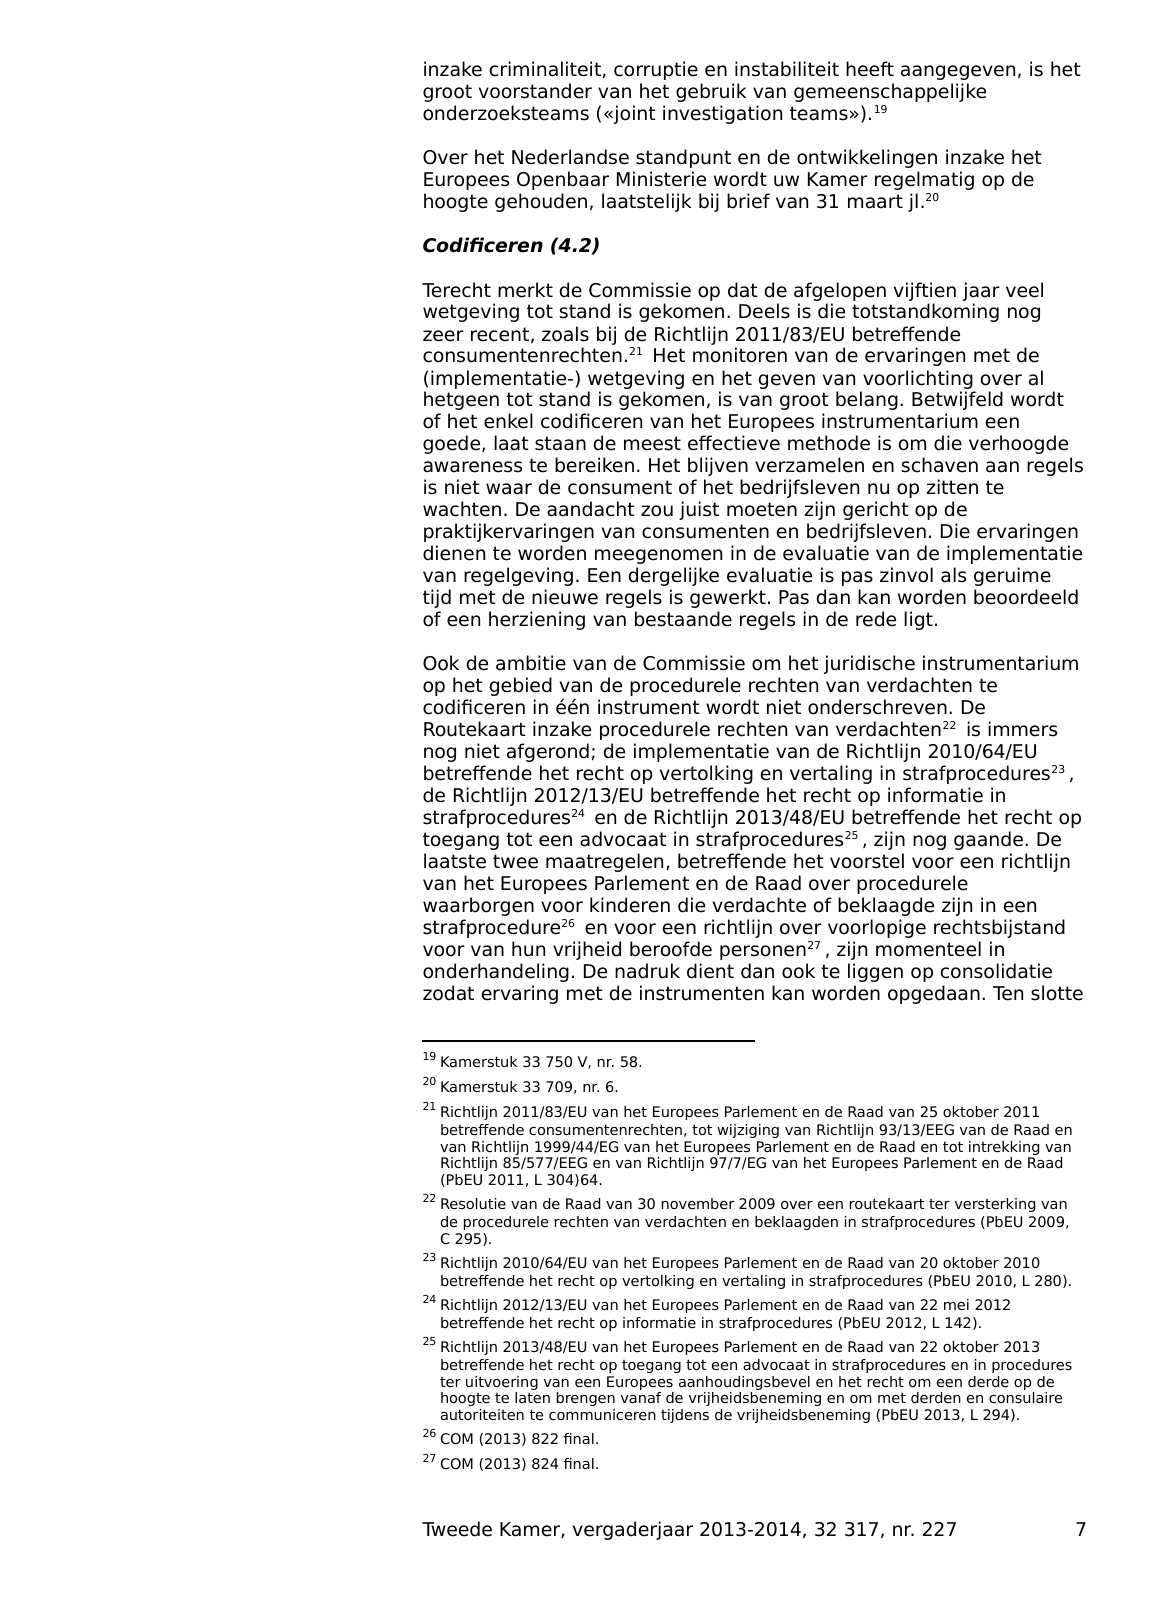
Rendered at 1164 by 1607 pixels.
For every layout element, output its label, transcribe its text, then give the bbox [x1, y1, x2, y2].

text COM (2013) 824 final. [422, 1452, 1087, 1474]
text Terecht merkt de Commissie op dat de afgelopen vijftien jaar veel wetgeving tot stand is gekomen. Deels is die totstandkoming nog zeer recent, zoals bij de Richtlijn 2011/83/EU betreffende consumentenrechten. Het monitoren van de ervaringen met de (implementatie-) wetgeving en het geven van voorlichting over al hetgeen tot stand is gekomen, is van groot belang. Betwijfeld wordt of het enkel codificeren van het Europees instrumentarium een goede, laat staan de meest effectieve methode is om die verhoogde awareness te bereiken. Het blijven verzamelen en schaven aan regels is niet waar de consument of het bedrijfsleven nu op zitten te wachten. De aandacht zou juist moeten zijn gericht op de praktijkervaringen van consumenten en bedrijfsleven. Die ervaringen dienen te worden meegenomen in de evaluatie van de implementatie van regelgeving. Een dergelijke evaluatie is pas zinvol als geruime tijd met de nieuwe regels is gewerkt. Pas dan kan worden beoordeeld of een herziening van bestaande regels in de rede ligt. [422, 279, 1087, 631]
text Richtlijn 2013/48/EU van het Europees Parlement en de Raad van 22 oktober 2013 betreffende het recht op toegang tot een advocaat in strafprocedures en in procedures ter uitvoering van een Europees aanhoudingsbevel en het recht om een derde op de hoogte te laten brengen vanaf de vrijheidsbeneming en om met derden en consulaire autoriteiten te communiceren tijdens de vrijheidsbeneming (PbEU 2013, L 294). [422, 1335, 1087, 1424]
text Kamerstuk 33 709, nr. 6. [422, 1075, 1087, 1097]
text Ook de ambitie van de Commissie om het juridische instrumentarium op het gebied van de procedurele rechten van verdachten te codificeren in één instrument wordt niet onderschreven. De Routekaart inzake procedurele rechten van verdachten is immers nog niet afgerond; de implementatie van de Richtlijn 2010/64/EU betreffende het recht op vertolking en vertaling in strafprocedures, de Richtlijn 2012/13/EU betreffende het recht op informatie in strafprocedures en de Richtlijn 2013/48/EU betreffende het recht op toegang tot een advocaat in strafprocedures, zijn nog gaande. De laatste twee maatregelen, betreffende het voorstel voor een richtlijn van het Europees Parlement en de Raad over procedurele waarborgen voor kinderen die verdachte of beklaagde zijn in een strafprocedure en voor een richtlijn over voorlopige rechtsbijstand voor van hun vrijheid beroofde personen, zijn momenteel in onderhandeling. De nadruk dient dan ook te liggen op consolidatie zodat ervaring met de instrumenten kan worden opgedaan. Ten slotte [422, 653, 1087, 1005]
subtitle Codificeren (4.2) [422, 235, 1087, 257]
text Resolutie van de Raad van 30 november 2009 over een routekaart ter versterking van de procedurele rechten van verdachten en beklaagden in strafprocedures (PbEU 2009, C 295). [422, 1192, 1087, 1248]
text Richtlijn 2012/13/EU van het Europees Parlement en de Raad van 22 mei 2012 betreffende het recht op informatie in strafprocedures (PbEU 2012, L 142). [422, 1293, 1087, 1332]
text COM (2013) 822 final. [422, 1427, 1087, 1449]
text Richtlijn 2010/64/EU van het Europees Parlement en de Raad van 20 oktober 2010 betreffende het recht op vertolking en vertaling in strafprocedures (PbEU 2010, L 280). [422, 1251, 1087, 1290]
text Richtlijn 2011/83/EU van het Europees Parlement en de Raad van 25 oktober 2011 betreffende consumentenrechten, tot wijziging van Richtlijn 93/13/EEG van de Raad en van Richtlijn 1999/44/EG van het Europees Parlement en de Raad en tot intrekking van Richtlijn 85/577/EEG en van Richtlijn 97/7/EG van het Europees Parlement en de Raad (PbEU 2011, L 304)64. [422, 1100, 1087, 1189]
text Over het Nederlandse standpunt en de ontwikkelingen inzake het Europees Openbaar Ministerie wordt uw Kamer regelmatig op de hoogte gehouden, laatstelijk bij brief van 31 maart jl. [422, 147, 1087, 213]
text inzake criminaliteit, corruptie en instabiliteit heeft aangegeven, is het groot voorstander van het gebruik van gemeenschappelijke onderzoeksteams («joint investigation teams»). [422, 59, 1087, 125]
text Kamerstuk 33 750 V, nr. 58. [422, 1050, 1087, 1072]
